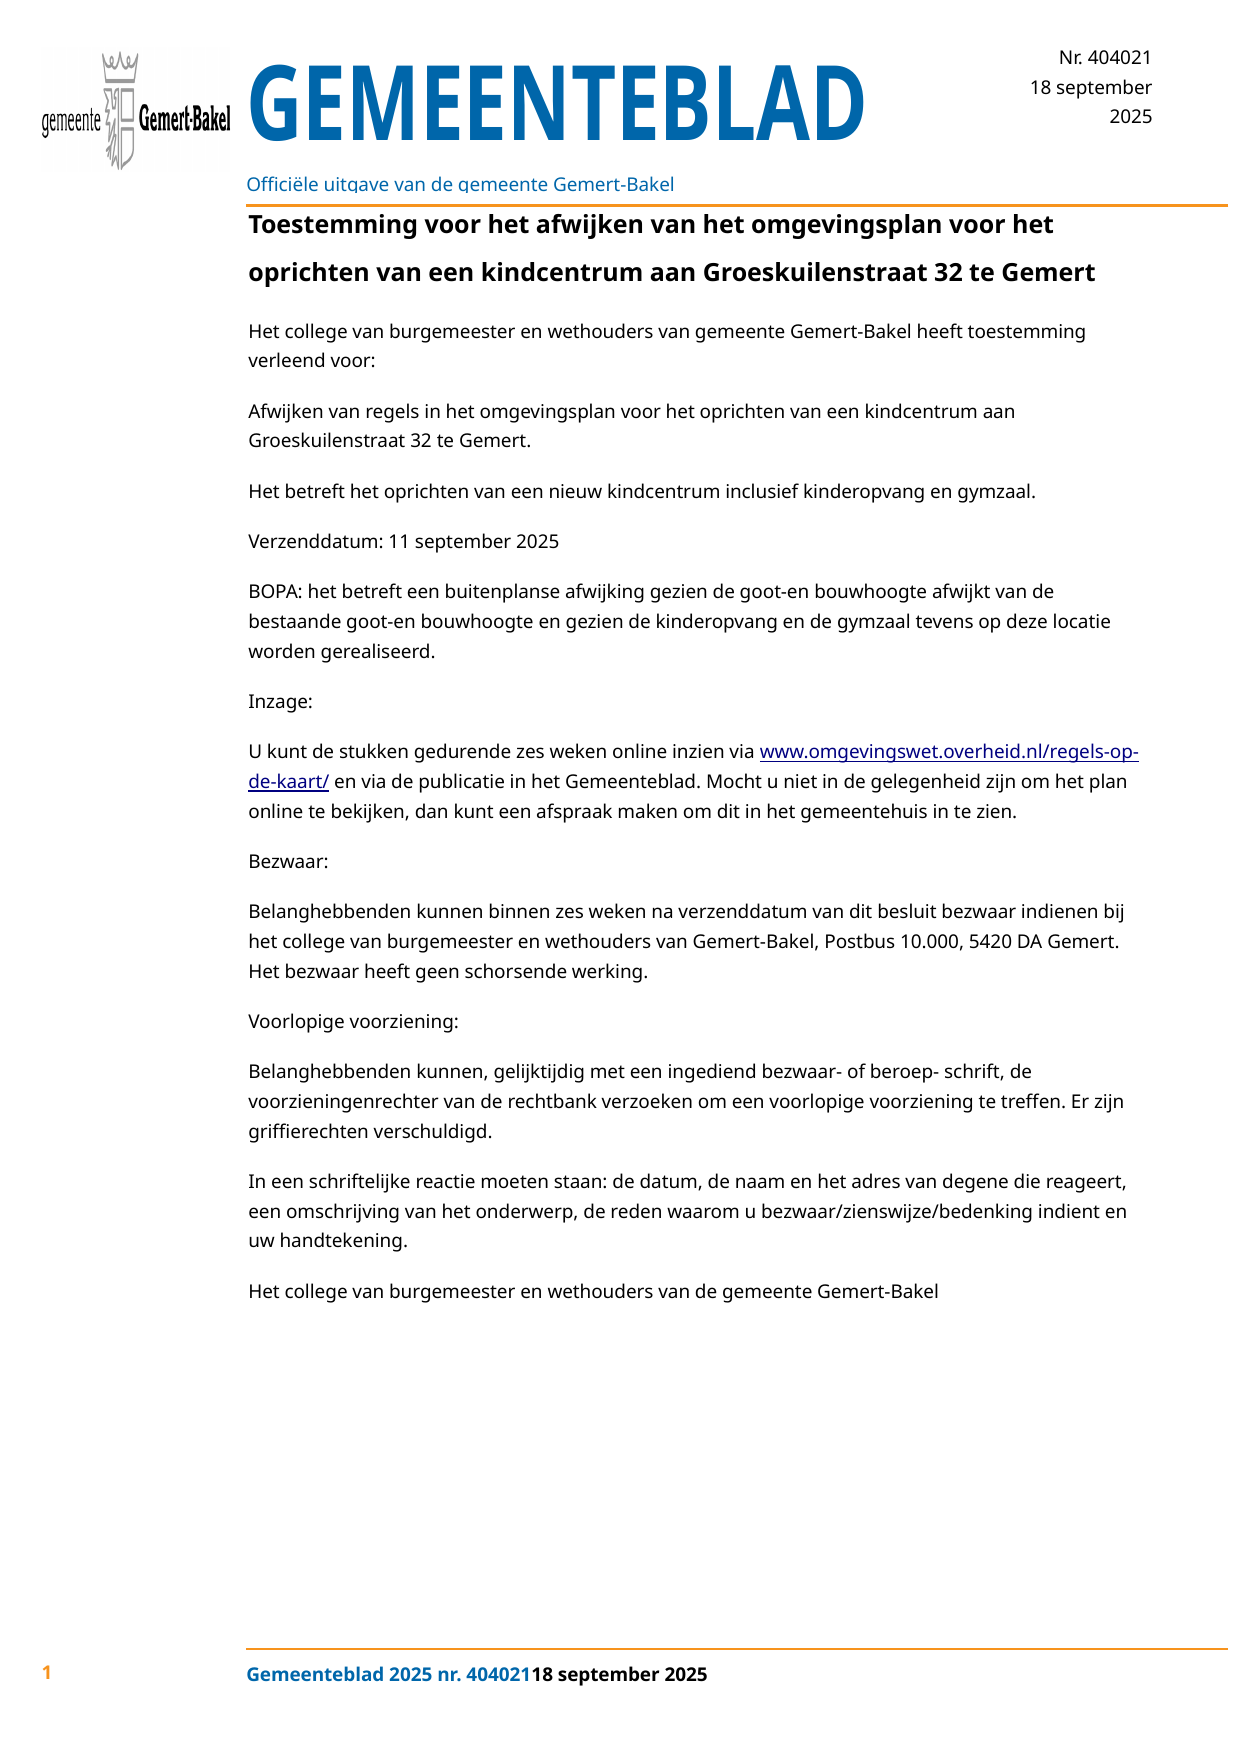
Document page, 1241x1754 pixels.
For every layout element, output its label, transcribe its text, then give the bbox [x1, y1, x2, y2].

text Het college van burgemeester en wethouders van de gemeente Gemert-Bakel [248, 1278, 1152, 1304]
text Belanghebbenden kunnen binnen zes weken na verzenddatum van dit besluit bezwaar indienen bij het college van burgemeester en wethouders van Gemert-Bakel, Postbus 10.000, 5420 DA Gemert. Het bezwaar heeft geen schorsende werking. [248, 899, 1152, 984]
picture [41, 47, 231, 172]
text Bezwaar: [248, 848, 1152, 874]
text In een schriftelijke reactie moeten staan: de datum, de naam en het adres van degene die reageert, een omschrijving van het onderwerp, de reden waarom u bezwaar/zienswijze/bedenking indient en uw handtekening. [248, 1168, 1152, 1253]
text Inzage: [248, 688, 1152, 714]
text Toestemming voor het afwijken van het omgevingsplan voor het oprichten van een kindcentrum aan Groeskuilenstraat 32 te Gemert [248, 207, 1152, 288]
text Het college van burgemeester en wethouders van gemeente Gemert-Bakel heeft toestemming verleend voor: [248, 318, 1152, 373]
text U kunt de stukken gedurende zes weken online inzien via www.omgevingswet.overheid.nl/regels-op-de-kaart/ en via de publicatie in het Gemeenteblad. Mocht u niet in de gelegenheid zijn om het plan online te bekijken, dan kunt een afspraak maken om dit in het gemeentehuis in te zien. [248, 739, 1152, 824]
text Afwijken van regels in het omgevingsplan voor het oprichten van een kindcentrum aan Groeskuilenstraat 32 te Gemert. [248, 398, 1152, 453]
text Het betreft het oprichten van een nieuw kindcentrum inclusief kinderopvang en gymzaal. [248, 478, 1152, 504]
text Belanghebbenden kunnen, gelijktijdig met een ingediend bezwaar- of beroep- schrift, de voorzieningenrechter van de rechtbank verzoeken om een voorlopige voorziening te treffen. Er zijn griffierechten verschuldigd. [248, 1059, 1152, 1144]
text Voorlopige voorziening: [248, 1008, 1152, 1034]
text BOPA: het betreft een buitenplanse afwijking gezien de goot-en bouwhoogte afwijkt van de bestaande goot-en bouwhoogte en gezien de kinderopvang en de gymzaal tevens op deze locatie worden gerealiseerd. [248, 579, 1152, 664]
text Verzenddatum: 11 september 2025 [248, 528, 1152, 554]
